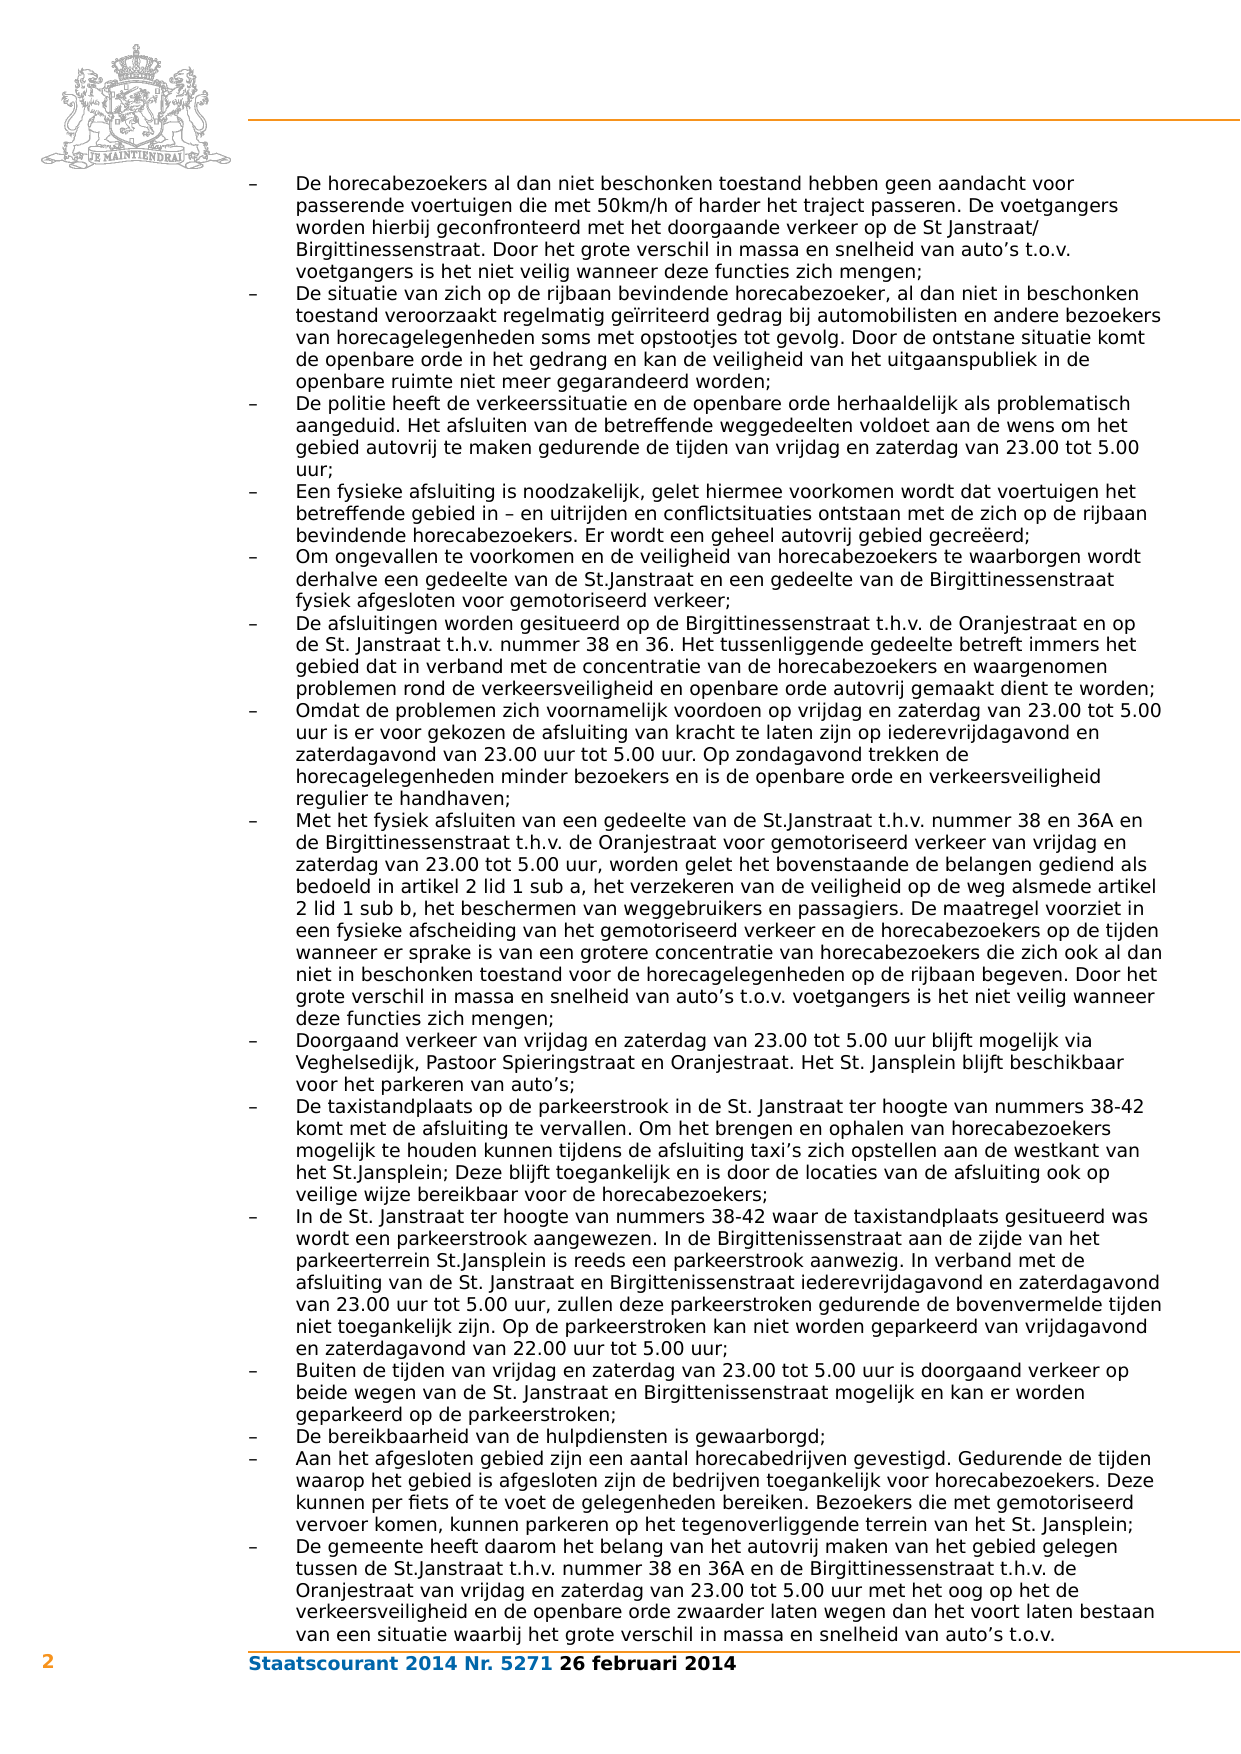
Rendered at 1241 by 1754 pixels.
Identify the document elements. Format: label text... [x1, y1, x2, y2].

picture [41, 44, 231, 169]
list Aan het afgesloten gebied zijn een aantal horecabedrijven gevestigd. Gedurende de tijden waarop het gebied is afgesloten zijn de bedrijven toegankelijk voor horecabezoekers. Deze kunnen per fiets of te voet de gelegenheden bereiken. Bezoekers die met gemotoriseerd vervoer komen, kunnen parkeren op het tegenoverliggende terrein van het St. Jansplein; [248, 1448, 1163, 1536]
list Buiten de tijden van vrijdag en zaterdag van 23.00 tot 5.00 uur is doorgaand verkeer op beide wegen van de St. Janstraat en Birgittenissenstraat mogelijk en kan er worden geparkeerd op de parkeerstroken; [248, 1360, 1163, 1426]
list Een fysieke afsluiting is noodzakelijk, gelet hiermee voorkomen wordt dat voertuigen het betreffende gebied in – en uitrijden en conflictsituaties ontstaan met de zich op de rijbaan bevindende horecabezoekers. Er wordt een geheel autovrij gebied gecreëerd; [248, 481, 1163, 546]
list Met het fysiek afsluiten van een gedeelte van de St.Janstraat t.h.v. nummer 38 en 36A en de Birgittinessenstraat t.h.v. de Oranjestraat voor gemotoriseerd verkeer van vrijdag en zaterdag van 23.00 tot 5.00 uur, worden gelet het bovenstaande de belangen gediend als bedoeld in artikel 2 lid 1 sub a, het verzekeren van de veiligheid op de weg alsmede artikel 2 lid 1 sub b, het beschermen van weggebruikers en passagiers. De maatregel voorziet in een fysieke afscheiding van het gemotoriseerd verkeer en de horecabezoekers op de tijden wanneer er sprake is van een grotere concentratie van horecabezoekers die zich ook al dan niet in beschonken toestand voor de horecagelegenheden op de rijbaan begeven. Door het grote verschil in massa en snelheid van auto’s t.o.v. voetgangers is het niet veilig wanneer deze functies zich mengen; [248, 810, 1163, 1030]
list De taxistandplaats op de parkeerstrook in de St. Janstraat ter hoogte van nummers 38-42 komt met de afsluiting te vervallen. Om het brengen en ophalen van horecabezoekers mogelijk te houden kunnen tijdens de afsluiting taxi’s zich opstellen aan de westkant van het St.Jansplein; Deze blijft toegankelijk en is door de locaties van de afsluiting ook op veilige wijze bereikbaar voor de horecabezoekers; [248, 1096, 1163, 1206]
list Doorgaand verkeer van vrijdag en zaterdag van 23.00 tot 5.00 uur blijft mogelijk via Veghelsedijk, Pastoor Spieringstraat en Oranjestraat. Het St. Jansplein blijft beschikbaar voor het parkeren van auto’s; [248, 1030, 1163, 1096]
list De horecabezoekers al dan niet beschonken toestand hebben geen aandacht voor passerende voertuigen die met 50km/h of harder het traject passeren. De voetgangers worden hierbij geconfronteerd met het doorgaande verkeer op de St Janstraat/ Birgittinessenstraat. Door het grote verschil in massa en snelheid van auto’s t.o.v. voetgangers is het niet veilig wanneer deze functies zich mengen; [248, 173, 1163, 283]
list Om ongevallen te voorkomen en de veiligheid van horecabezoekers te waarborgen wordt derhalve een gedeelte van de St.Janstraat en een gedeelte van de Birgittinessenstraat fysiek afgesloten voor gemotoriseerd verkeer; [248, 546, 1163, 612]
list De afsluitingen worden gesitueerd op de Birgittinessenstraat t.h.v. de Oranjestraat en op de St. Janstraat t.h.v. nummer 38 en 36. Het tussenliggende gedeelte betreft immers het gebied dat in verband met de concentratie van de horecabezoekers en waargenomen problemen rond de verkeersveiligheid en openbare orde autovrij gemaakt dient te worden; [248, 612, 1163, 700]
list De bereikbaarheid van de hulpdiensten is gewaarborgd; [248, 1426, 1163, 1448]
list De politie heeft de verkeerssituatie en de openbare orde herhaaldelijk als problematisch aangeduid. Het afsluiten van de betreffende weggedeelten voldoet aan de wens om het gebied autovrij te maken gedurende de tijden van vrijdag en zaterdag van 23.00 tot 5.00 uur; [248, 393, 1163, 481]
list De gemeente heeft daarom het belang van het autovrij maken van het gebied gelegen tussen de St.Janstraat t.h.v. nummer 38 en 36A en de Birgittinessenstraat t.h.v. de Oranjestraat van vrijdag en zaterdag van 23.00 tot 5.00 uur met het oog op het de verkeersveiligheid en de openbare orde zwaarder laten wegen dan het voort laten bestaan van een situatie waarbij het grote verschil in massa en snelheid van auto’s t.o.v. [248, 1536, 1163, 1645]
list De situatie van zich op de rijbaan bevindende horecabezoeker, al dan niet in beschonken toestand veroorzaakt regelmatig geïrriteerd gedrag bij automobilisten en andere bezoekers van horecagelegenheden soms met opstootjes tot gevolg. Door de ontstane situatie komt de openbare orde in het gedrang en kan de veiligheid van het uitgaanspubliek in de openbare ruimte niet meer gegarandeerd worden; [248, 283, 1163, 393]
list In de St. Janstraat ter hoogte van nummers 38-42 waar de taxistandplaats gesitueerd was wordt een parkeerstrook aangewezen. In de Birgittenissenstraat aan de zijde van het parkeerterrein St.Jansplein is reeds een parkeerstrook aanwezig. In verband met de afsluiting van de St. Janstraat en Birgittenissenstraat iederevrijdagavond en zaterdagavond van 23.00 uur tot 5.00 uur, zullen deze parkeerstroken gedurende de bovenvermelde tijden niet toegankelijk zijn. Op de parkeerstroken kan niet worden geparkeerd van vrijdagavond en zaterdagavond van 22.00 uur tot 5.00 uur; [248, 1206, 1163, 1360]
list Omdat de problemen zich voornamelijk voordoen op vrijdag en zaterdag van 23.00 tot 5.00 uur is er voor gekozen de afsluiting van kracht te laten zijn op iederevrijdagavond en zaterdagavond van 23.00 uur tot 5.00 uur. Op zondagavond trekken de horecagelegenheden minder bezoekers en is de openbare orde en verkeersveiligheid regulier te handhaven; [248, 700, 1163, 810]
